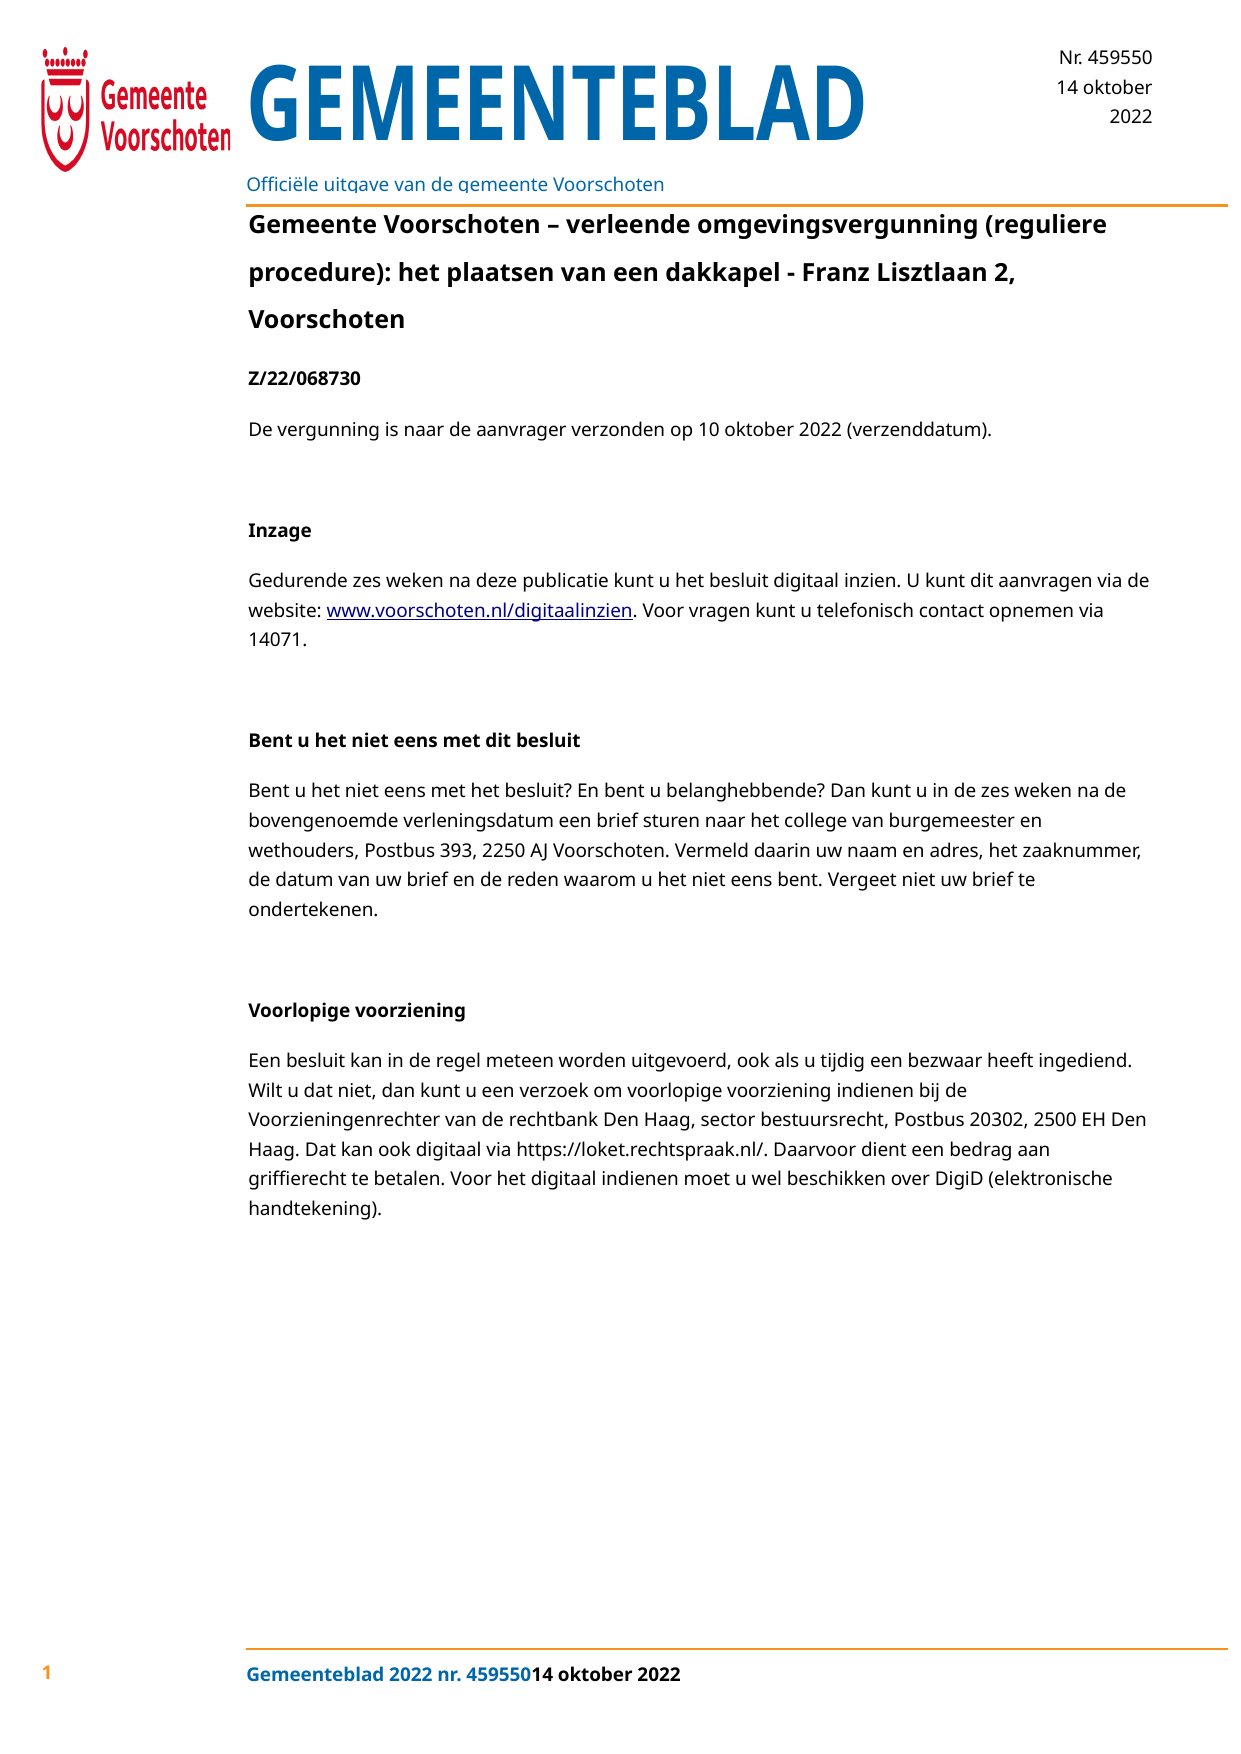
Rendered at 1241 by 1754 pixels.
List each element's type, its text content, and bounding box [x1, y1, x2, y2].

text Gemeente Voorschoten – verleende omgevingsvergunning (reguliere procedure): het plaatsen van een dakkapel - Franz Lisztlaan 2, Voorschoten [248, 207, 1152, 336]
text Inzage [248, 517, 1152, 542]
text De vergunning is naar de aanvrager verzonden op 10 oktober 2022 (verzenddatum). [248, 416, 1152, 442]
text Gedurende zes weken na deze publicatie kunt u het besluit digitaal inzien. U kunt dit aanvragen via de website: www.voorschoten.nl/digitaalinzien. Voor vragen kunt u telefonisch contact opnemen via 14071. [248, 567, 1152, 652]
picture [41, 47, 231, 172]
text Een besluit kan in de regel meteen worden uitgevoerd, ook als u tijdig een bezwaar heeft ingediend. Wilt u dat niet, dan kunt u een verzoek om voorlopige voorziening indienen bij de Voorzieningenrechter van de rechtbank Den Haag, sector bestuursrecht, Postbus 20302, 2500 EH Den Haag. Dat kan ook digitaal via https://loket.rechtspraak.nl/. Daarvoor dient een bedrag aan griffierecht te betalen. Voor het digitaal indienen moet u wel beschikken over DigiD (elektronische handtekening). [248, 1047, 1152, 1221]
text Voorlopige voorziening [248, 997, 1152, 1022]
text Bent u het niet eens met het besluit? En bent u belanghebbende? Dan kunt u in de zes weken na de bovengenoemde verleningsdatum een brief sturen naar het college van burgemeester en wethouders, Postbus 393, 2250 AJ Voorschoten. Vermeld daarin uw naam en adres, het zaaknummer, de datum van uw brief en de reden waarom u het niet eens bent. Vergeet niet uw brief te ondertekenen. [248, 778, 1152, 922]
text Bent u het niet eens met dit besluit [248, 727, 1152, 753]
text Z/22/068730 [248, 366, 1152, 391]
